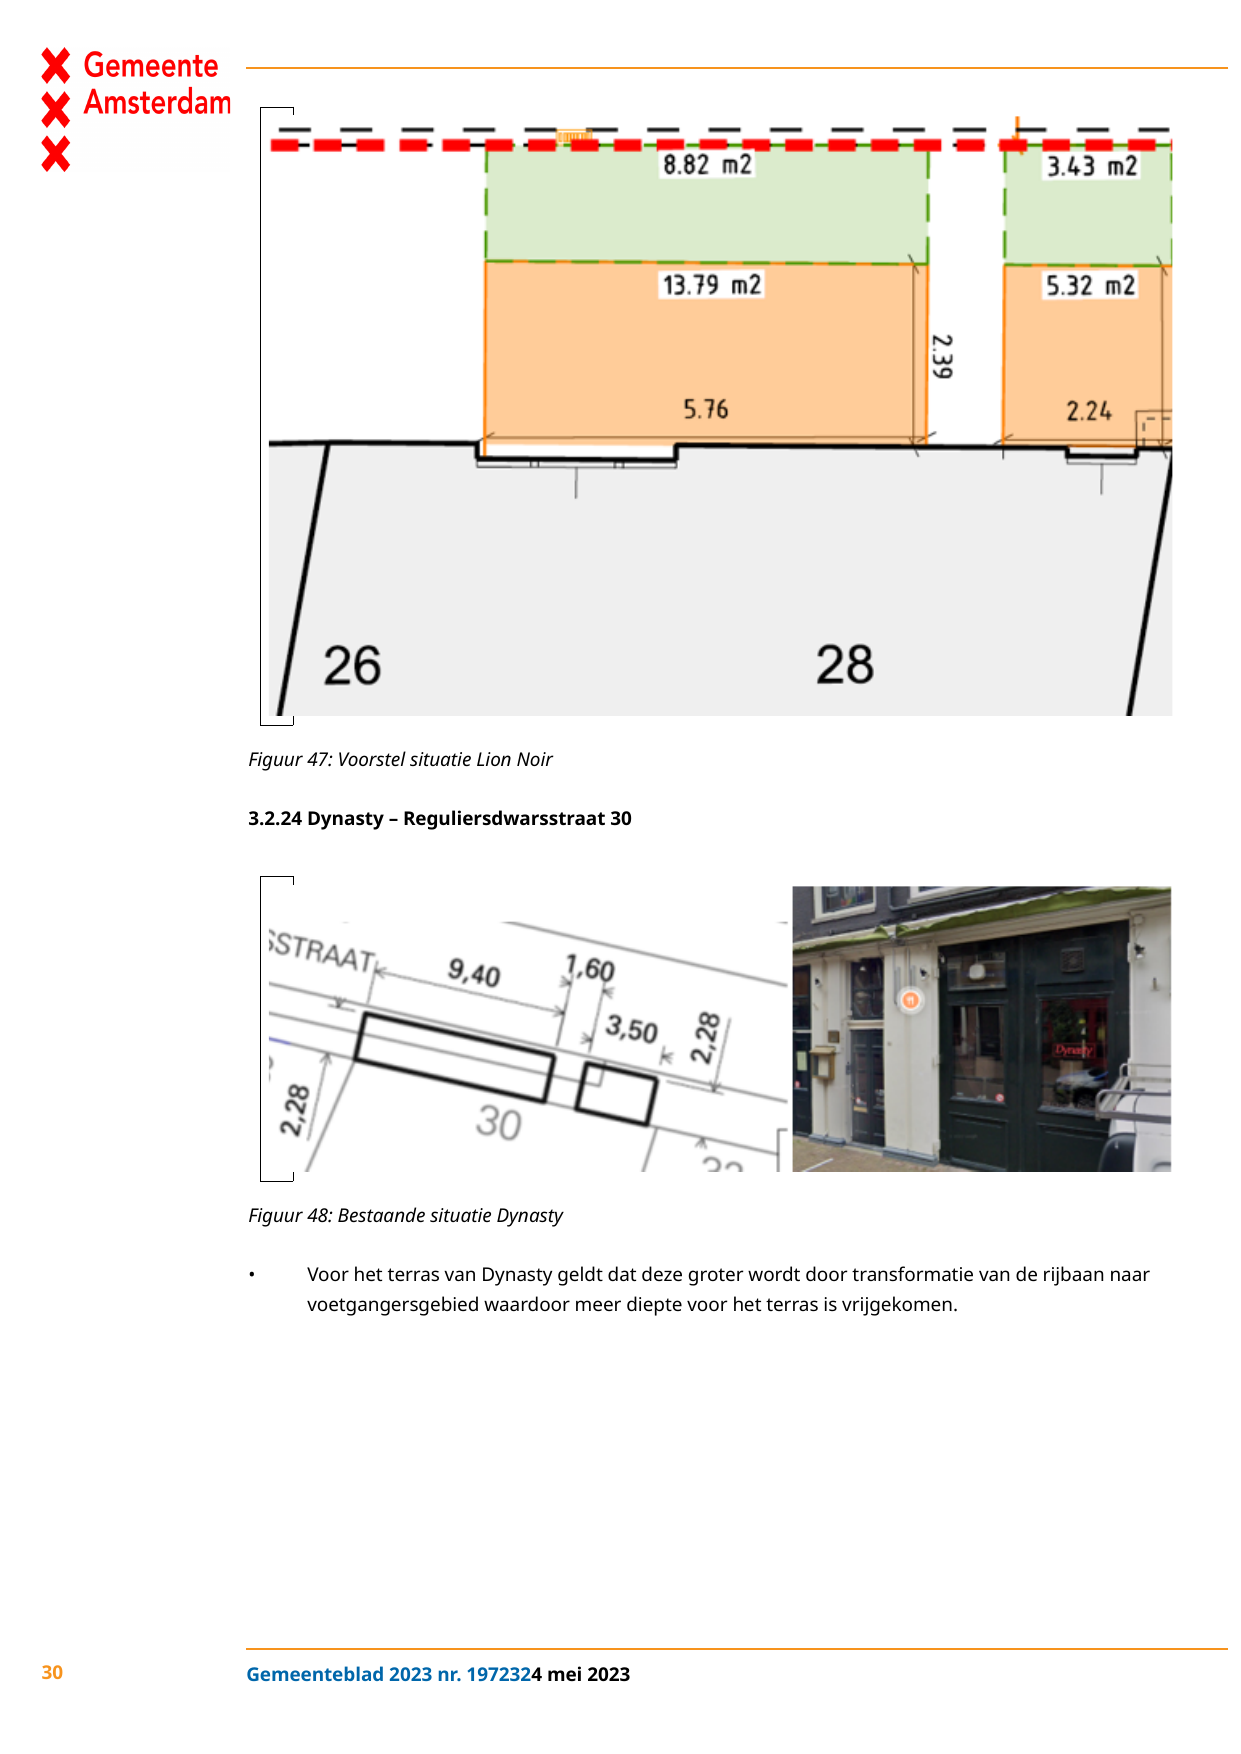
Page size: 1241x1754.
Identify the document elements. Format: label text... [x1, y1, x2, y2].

list Voor het terras van Dynasty geldt dat deze groter wordt door transformatie van de rijbaan naar voetgangersgebied waardoor meer diepte voor het terras is vrijgekomen. [248, 1261, 1152, 1316]
text 3.2.24 Dynasty – Reguliersdwarsstraat 30 [248, 805, 1152, 831]
picture [268, 885, 1173, 1172]
text Figuur 48: Bestaande situatie Dynasty [248, 1202, 1152, 1228]
text Figuur 47: Voorstel situatie Lion Noir [248, 746, 1152, 772]
picture [41, 47, 231, 172]
picture [268, 115, 1173, 716]
